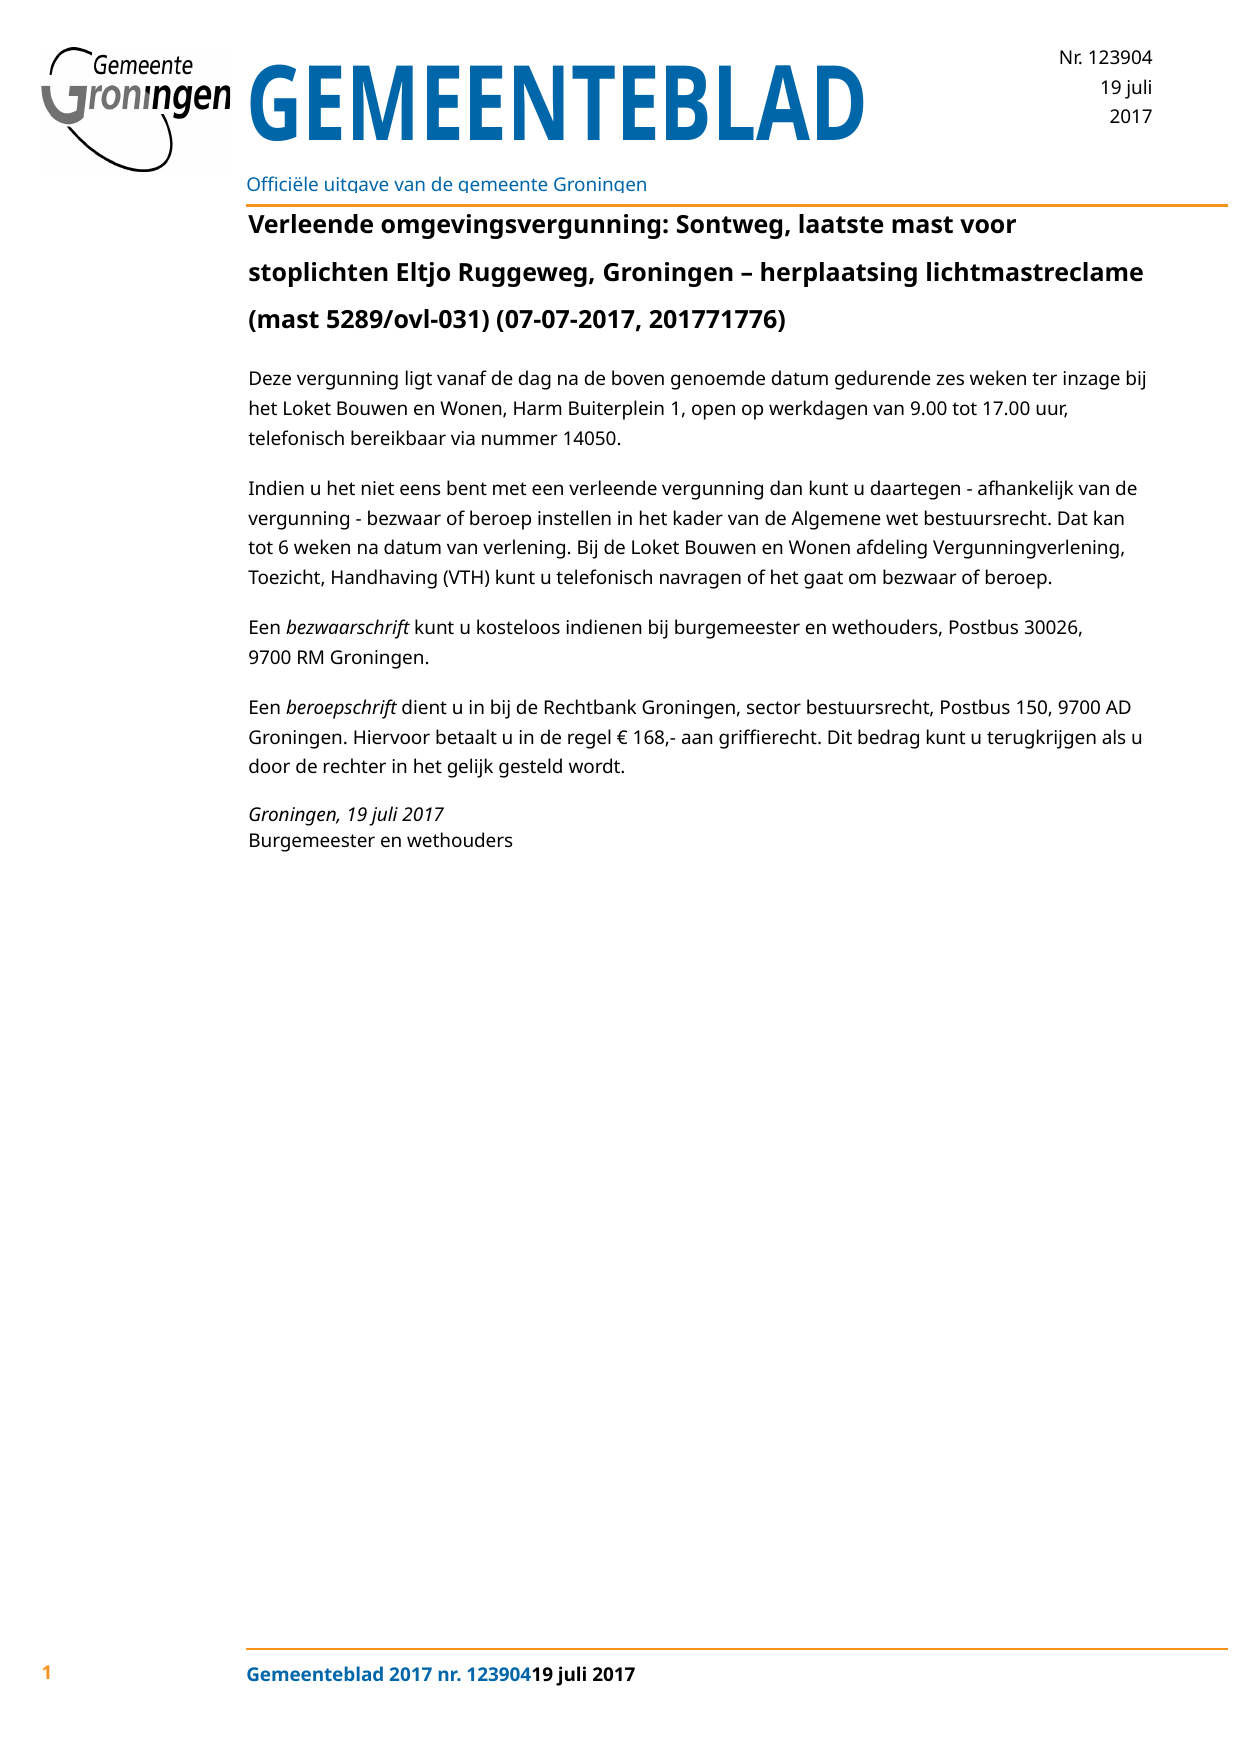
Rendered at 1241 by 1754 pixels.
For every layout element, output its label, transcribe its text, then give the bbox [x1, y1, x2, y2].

text Deze vergunning ligt vanaf de dag na de boven genoemde datum gedurende zes weken ter inzage bij het Loket Bouwen en Wonen, Harm Buiterplein 1, open op werkdagen van 9.00 tot 17.00 uur, telefonisch bereikbaar via nummer 14050. [248, 366, 1152, 450]
text Indien u het niet eens bent met een verleende vergunning dan kunt u daartegen - afhankelijk van de vergunning - bezwaar of beroep instellen in het kader van de Algemene wet bestuursrecht. Dat kan tot 6 weken na datum van verlening. Bij de Loket Bouwen en Wonen afdeling Vergunningverlening, Toezicht, Handhaving (VTH) kunt u telefonisch navragen of het gaat om bezwaar of beroep. [248, 475, 1152, 589]
text Groningen, 19 juli 2017 [248, 801, 1152, 827]
text Burgemeester en wethouders [248, 827, 1152, 853]
text Een bezwaarschrift kunt u kosteloos indienen bij burgemeester en wethouders, Postbus 30026, 9700 RM Groningen. [248, 614, 1152, 669]
picture [41, 47, 231, 172]
text Een beroepschrift dient u in bij de Rechtbank Groningen, sector bestuursrecht, Postbus 150, 9700 AD Groningen. Hiervoor betaalt u in de regel € 168,- aan griffierecht. Dit bedrag kunt u terugkrijgen als u door de rechter in het gelijk gesteld wordt. [248, 694, 1152, 779]
text Verleende omgevingsvergunning: Sontweg, laatste mast voor stoplichten Eltjo Ruggeweg, Groningen – herplaatsing lichtmastreclame (mast 5289/ovl-031) (07-07-2017, 201771776) [248, 207, 1152, 336]
